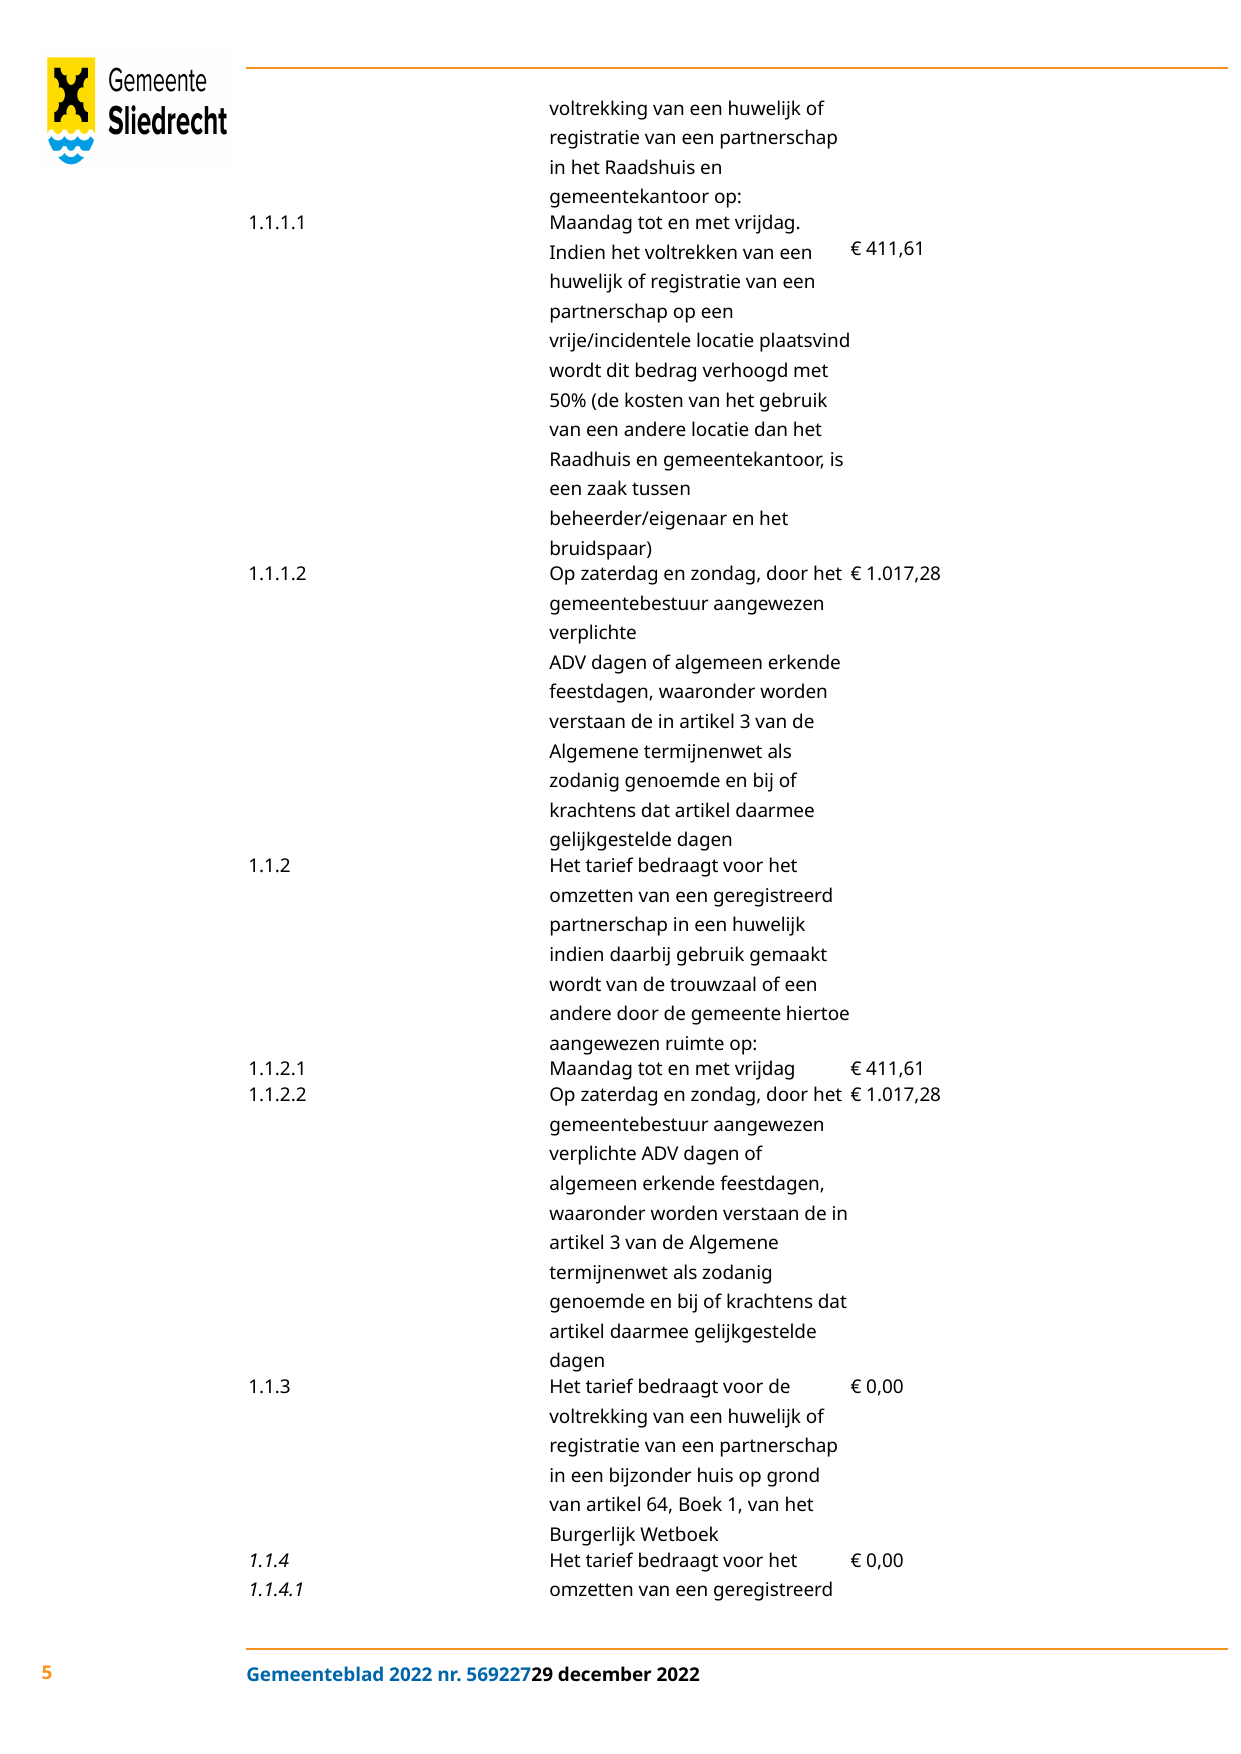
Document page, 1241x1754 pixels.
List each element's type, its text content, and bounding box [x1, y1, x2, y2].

table_cell 1.1.1.1 [248, 209, 549, 560]
table_cell Het tarief bedraagt voor de voltrekking van een huwelijk of registratie van een partnerschap in een bijzonder huis op grond van artikel 64, Boek 1, van het Burgerlijk Wetboek [549, 1373, 850, 1547]
picture [41, 47, 231, 172]
table_cell 1.1.3 [248, 1373, 549, 1547]
table_cell [850, 853, 1152, 1056]
table_cell € 1.017,28 [850, 560, 1152, 852]
table_cell € 411,61 [850, 1056, 1152, 1081]
table_cell Maandag tot en met vrijdag [549, 1056, 850, 1081]
table_cell 1.1.1.2 [248, 560, 549, 852]
table_cell Het tarief bedraagt voor het omzetten van een geregistreerd partnerschap in een huwelijk indien daarbij gebruik gemaakt wordt van de trouwzaal of een andere door de gemeente hiertoe aangewezen ruimte op: [549, 853, 850, 1056]
table_header [248, 95, 549, 209]
table_cell 1.1.4 1.1.4.1 [248, 1547, 549, 1602]
table_header voltrekking van een huwelijk of registratie van een partnerschap in het Raadshuis en gemeentekantoor op: [549, 95, 850, 209]
table_cell [850, 261, 1152, 560]
table_header € 411,61 [850, 235, 1152, 261]
table_cell € 0,00 [850, 1373, 1152, 1547]
table_cell € 1.017,28 [850, 1081, 1152, 1373]
table_cell € 0,00 [850, 1547, 1152, 1602]
table_cell [850, 209, 1152, 235]
table_header [850, 95, 1152, 209]
table_cell Het tarief bedraagt voor het omzetten van een geregistreerd [549, 1547, 850, 1602]
table_cell 1.1.2.2 [248, 1081, 549, 1373]
table_cell Maandag tot en met vrijdag. Indien het voltrekken van een huwelijk of registratie van een partnerschap op een vrije/incidentele locatie plaatsvind wordt dit bedrag verhoogd met 50% (de kosten van het gebruik van een andere locatie dan het Raadhuis en gemeentekantoor, is een zaak tussen beheerder/eigenaar en het bruidspaar) [549, 209, 850, 560]
table_cell 1.1.2.1 [248, 1056, 549, 1081]
table_cell Op zaterdag en zondag, door het gemeentebestuur aangewezen verplichte ADV dagen of algemeen erkende feestdagen, waaronder worden verstaan de in artikel 3 van de Algemene termijnenwet als zodanig genoemde en bij of krachtens dat artikel daarmee gelijkgestelde dagen [549, 560, 850, 852]
table_cell 1.1.2 [248, 853, 549, 1056]
table_cell Op zaterdag en zondag, door het gemeentebestuur aangewezen verplichte ADV dagen of algemeen erkende feestdagen, waaronder worden verstaan de in artikel 3 van de Algemene termijnenwet als zodanig genoemde en bij of krachtens dat artikel daarmee gelijkgestelde dagen [549, 1081, 850, 1373]
